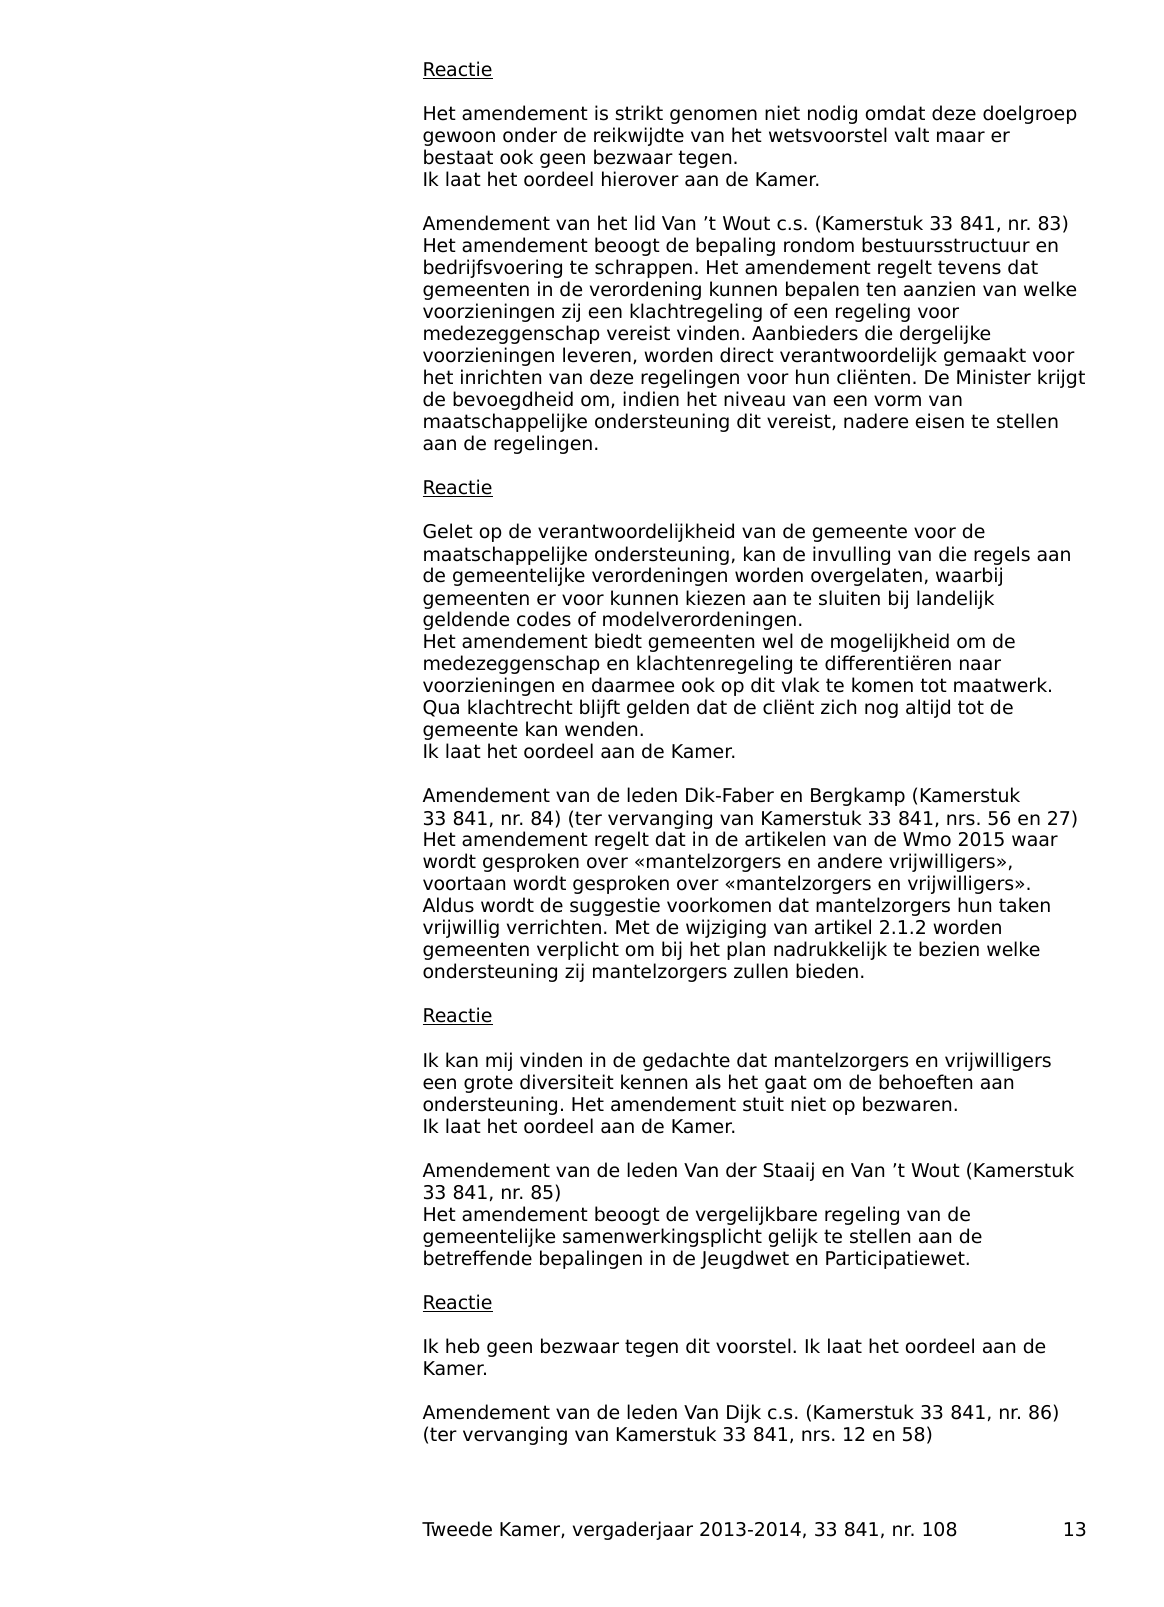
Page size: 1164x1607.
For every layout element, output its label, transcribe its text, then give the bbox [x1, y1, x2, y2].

text Het amendement beoogt de bepaling rondom bestuursstructuur en bedrijfsvoering te schrappen. Het amendement regelt tevens dat gemeenten in de verordening kunnen bepalen ten aanzien van welke voorzieningen zij een klachtregeling of een regeling voor medezeggenschap vereist vinden. Aanbieders die dergelijke voorzieningen leveren, worden direct verantwoordelijk gemaakt voor het inrichten van deze regelingen voor hun cliënten. De Minister krijgt de bevoegdheid om, indien het niveau van een vorm van maatschappelijke ondersteuning dit vereist, nadere eisen te stellen aan de regelingen. [422, 235, 1087, 455]
text Ik laat het oordeel hierover aan de Kamer. [422, 169, 1087, 191]
text Amendement van de leden Van Dijk c.s. (Kamerstuk 33 841, nr. 86) (ter vervanging van Kamerstuk 33 841, nrs. 12 en 58) [422, 1402, 1087, 1446]
text Het amendement biedt gemeenten wel de mogelijkheid om de medezeggenschap en klachtenregeling te differentiëren naar voorzieningen en daarmee ook op dit vlak te komen tot maatwerk. Qua klachtrecht blijft gelden dat de cliënt zich nog altijd tot de gemeente kan wenden. [422, 631, 1087, 741]
subtitle Reactie [422, 59, 1087, 81]
text Het amendement regelt dat in de artikelen van de Wmo 2015 waar wordt gesproken over «mantelzorgers en andere vrijwilligers», voortaan wordt gesproken over «mantelzorgers en vrijwilligers». Aldus wordt de suggestie voorkomen dat mantelzorgers hun taken vrijwillig verrichten. Met de wijziging van artikel 2.1.2 worden gemeenten verplicht om bij het plan nadrukkelijk te bezien welke ondersteuning zij mantelzorgers zullen bieden. [422, 829, 1087, 983]
text Gelet op de verantwoordelijkheid van de gemeente voor de maatschappelijke ondersteuning, kan de invulling van die regels aan de gemeentelijke verordeningen worden overgelaten, waarbij gemeenten er voor kunnen kiezen aan te sluiten bij landelijk geldende codes of modelverordeningen. [422, 521, 1087, 631]
text Het amendement is strikt genomen niet nodig omdat deze doelgroep gewoon onder de reikwijdte van het wetsvoorstel valt maar er bestaat ook geen bezwaar tegen. [422, 103, 1087, 169]
text Amendement van de leden Van der Staaij en Van ’t Wout (Kamerstuk 33 841, nr. 85) [422, 1160, 1087, 1204]
subtitle Reactie [422, 1292, 1087, 1314]
text Ik kan mij vinden in de gedachte dat mantelzorgers en vrijwilligers een grote diversiteit kennen als het gaat om de behoeften aan ondersteuning. Het amendement stuit niet op bezwaren. [422, 1049, 1087, 1116]
text Amendement van het lid Van ’t Wout c.s. (Kamerstuk 33 841, nr. 83) [422, 213, 1087, 235]
subtitle Reactie [422, 1005, 1087, 1027]
text Ik laat het oordeel aan de Kamer. [422, 741, 1087, 763]
subtitle Reactie [422, 477, 1087, 499]
text Ik laat het oordeel aan de Kamer. [422, 1116, 1087, 1137]
text Het amendement beoogt de vergelijkbare regeling van de gemeentelijke samenwerkingsplicht gelijk te stellen aan de betreffende bepalingen in de Jeugdwet en Participatiewet. [422, 1204, 1087, 1269]
text Amendement van de leden Dik-Faber en Bergkamp (Kamerstuk 33 841, nr. 84) (ter vervanging van Kamerstuk 33 841, nrs. 56 en 27) [422, 785, 1087, 829]
text Ik heb geen bezwaar tegen dit voorstel. Ik laat het oordeel aan de Kamer. [422, 1336, 1087, 1380]
